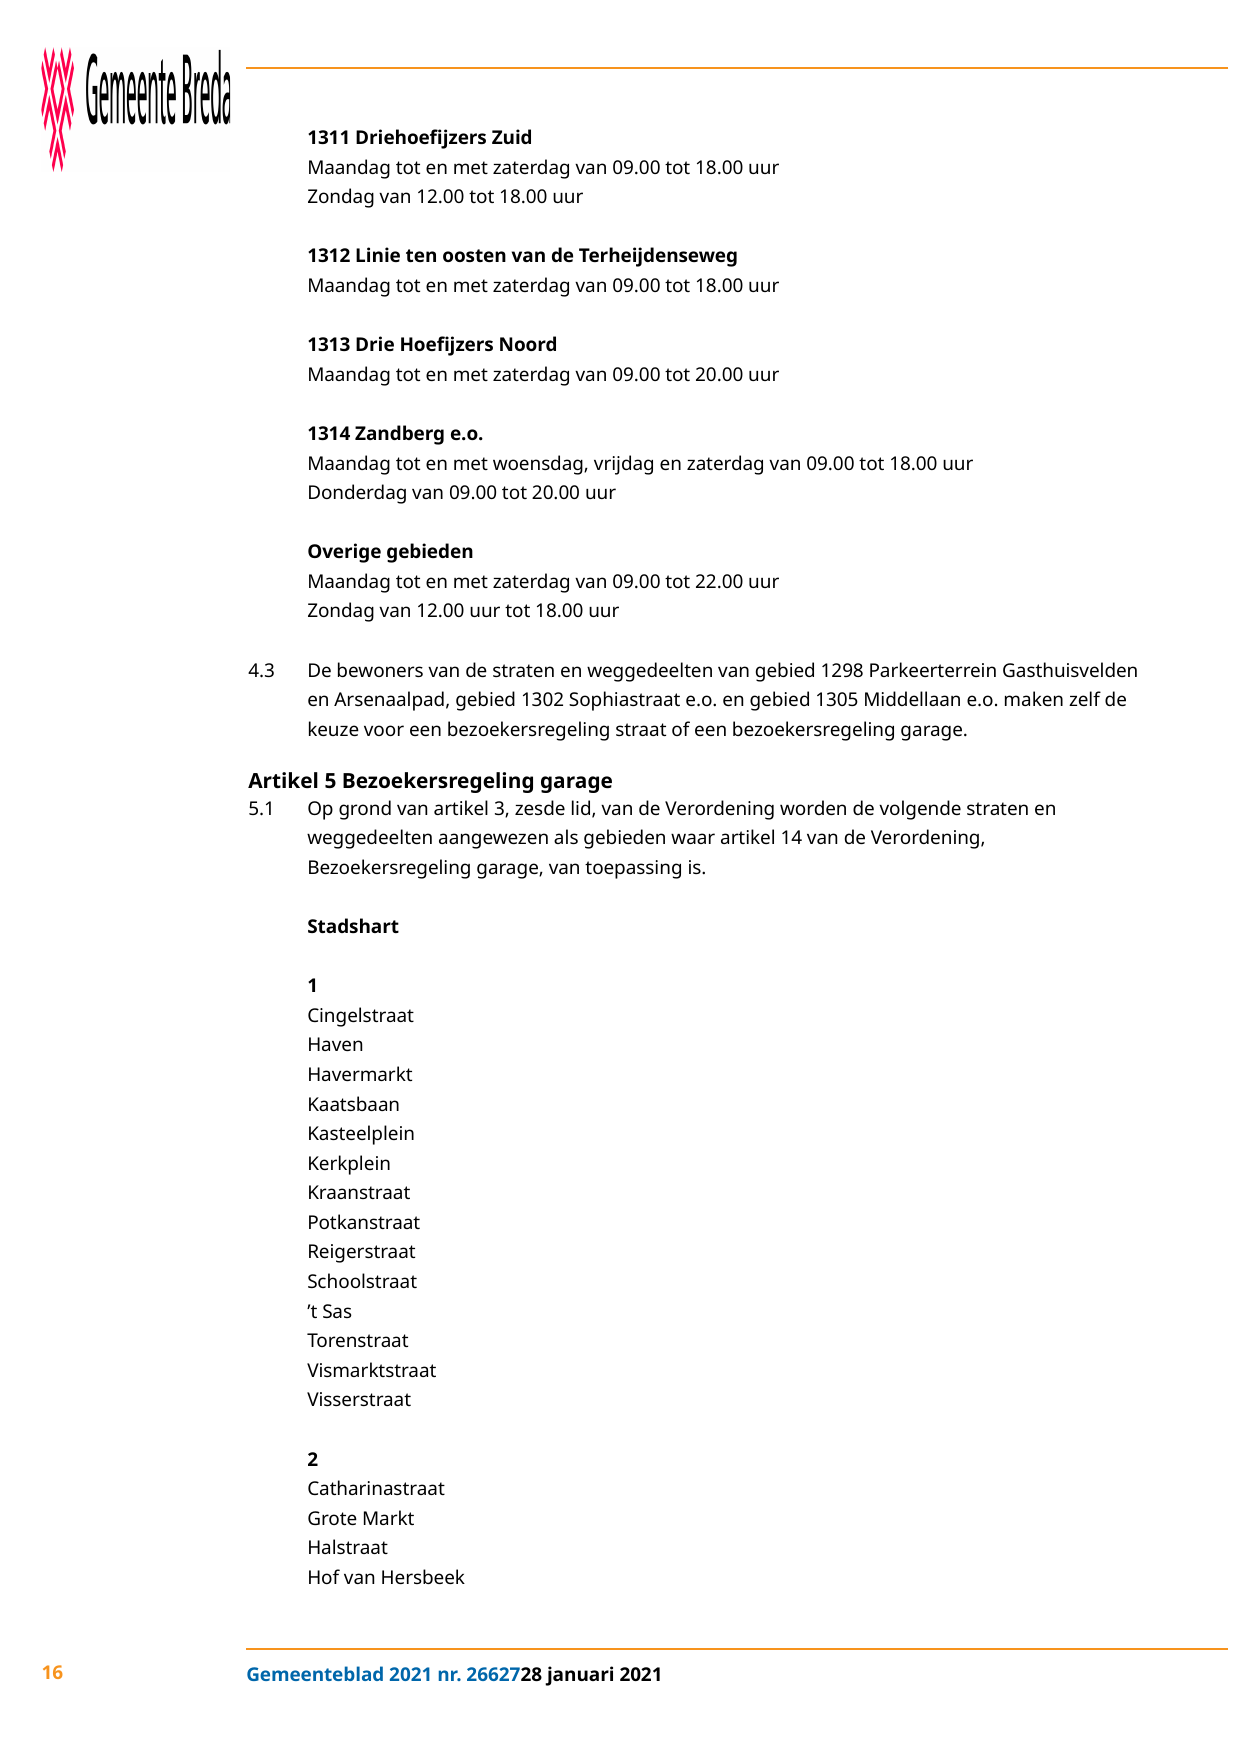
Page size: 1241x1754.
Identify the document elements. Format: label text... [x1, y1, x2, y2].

list Maandag tot en met zaterdag van 09.00 tot 20.00 uur [248, 361, 1152, 387]
picture [41, 47, 231, 172]
list Reigerstraat [248, 1239, 1152, 1264]
list Haven [248, 1032, 1152, 1057]
list ’t Sas [248, 1298, 1152, 1323]
list Torenstraat [248, 1327, 1152, 1353]
list Maandag tot en met woensdag, vrijdag en zaterdag van 09.00 tot 18.00 uur [248, 450, 1152, 476]
list Kaatsbaan [248, 1091, 1152, 1116]
list Cingelstraat [248, 1002, 1152, 1028]
list Schoolstraat [248, 1268, 1152, 1294]
list Vismarktstraat [248, 1357, 1152, 1383]
list Maandag tot en met zaterdag van 09.00 tot 22.00 uur [248, 568, 1152, 594]
list Kraanstraat [248, 1179, 1152, 1205]
list 1312 Linie ten oosten van de Terheijdenseweg [248, 243, 1152, 268]
list 1314 Zandberg e.o. [248, 420, 1152, 446]
list 1311 Driehoefijzers Zuid [248, 124, 1152, 150]
list De bewoners van de straten en weggedeelten van gebied 1298 Parkeerterrein Gasthuisvelden en Arsenaalpad, gebied 1302 Sophiastraat e.o. en gebied 1305 Middellaan e.o. maken zelf de keuze voor een bezoekersregeling straat of een bezoekersregeling garage. [248, 657, 1152, 742]
list Kerkplein [248, 1150, 1152, 1176]
list 1313 Drie Hoefijzers Noord [248, 331, 1152, 357]
list Catharinastraat [248, 1475, 1152, 1501]
list Halstraat [248, 1534, 1152, 1560]
list Grote Markt [248, 1505, 1152, 1531]
list Op grond van artikel 3, zesde lid, van de Verordening worden de volgende straten en weggedeelten aangewezen als gebieden waar artikel 14 van de Verordening, Bezoekersregeling garage, van toepassing is. [248, 795, 1152, 880]
list Stadshart [248, 913, 1152, 939]
list 1 [248, 972, 1152, 998]
list Overige gebieden [248, 538, 1152, 564]
list Maandag tot en met zaterdag van 09.00 tot 18.00 uur [248, 154, 1152, 180]
list Havermarkt [248, 1061, 1152, 1087]
text Artikel 5 Bezoekersregeling garage [248, 766, 1152, 795]
list Zondag van 12.00 uur tot 18.00 uur [248, 598, 1152, 623]
list Visserstraat [248, 1387, 1152, 1412]
list Hof van Hersbeek [248, 1564, 1152, 1590]
list Zondag van 12.00 tot 18.00 uur [248, 183, 1152, 209]
list Potkanstraat [248, 1209, 1152, 1235]
list Kasteelplein [248, 1120, 1152, 1146]
list Donderdag van 09.00 tot 20.00 uur [248, 479, 1152, 505]
list 2 [248, 1446, 1152, 1471]
list Maandag tot en met zaterdag van 09.00 tot 18.00 uur [248, 272, 1152, 298]
